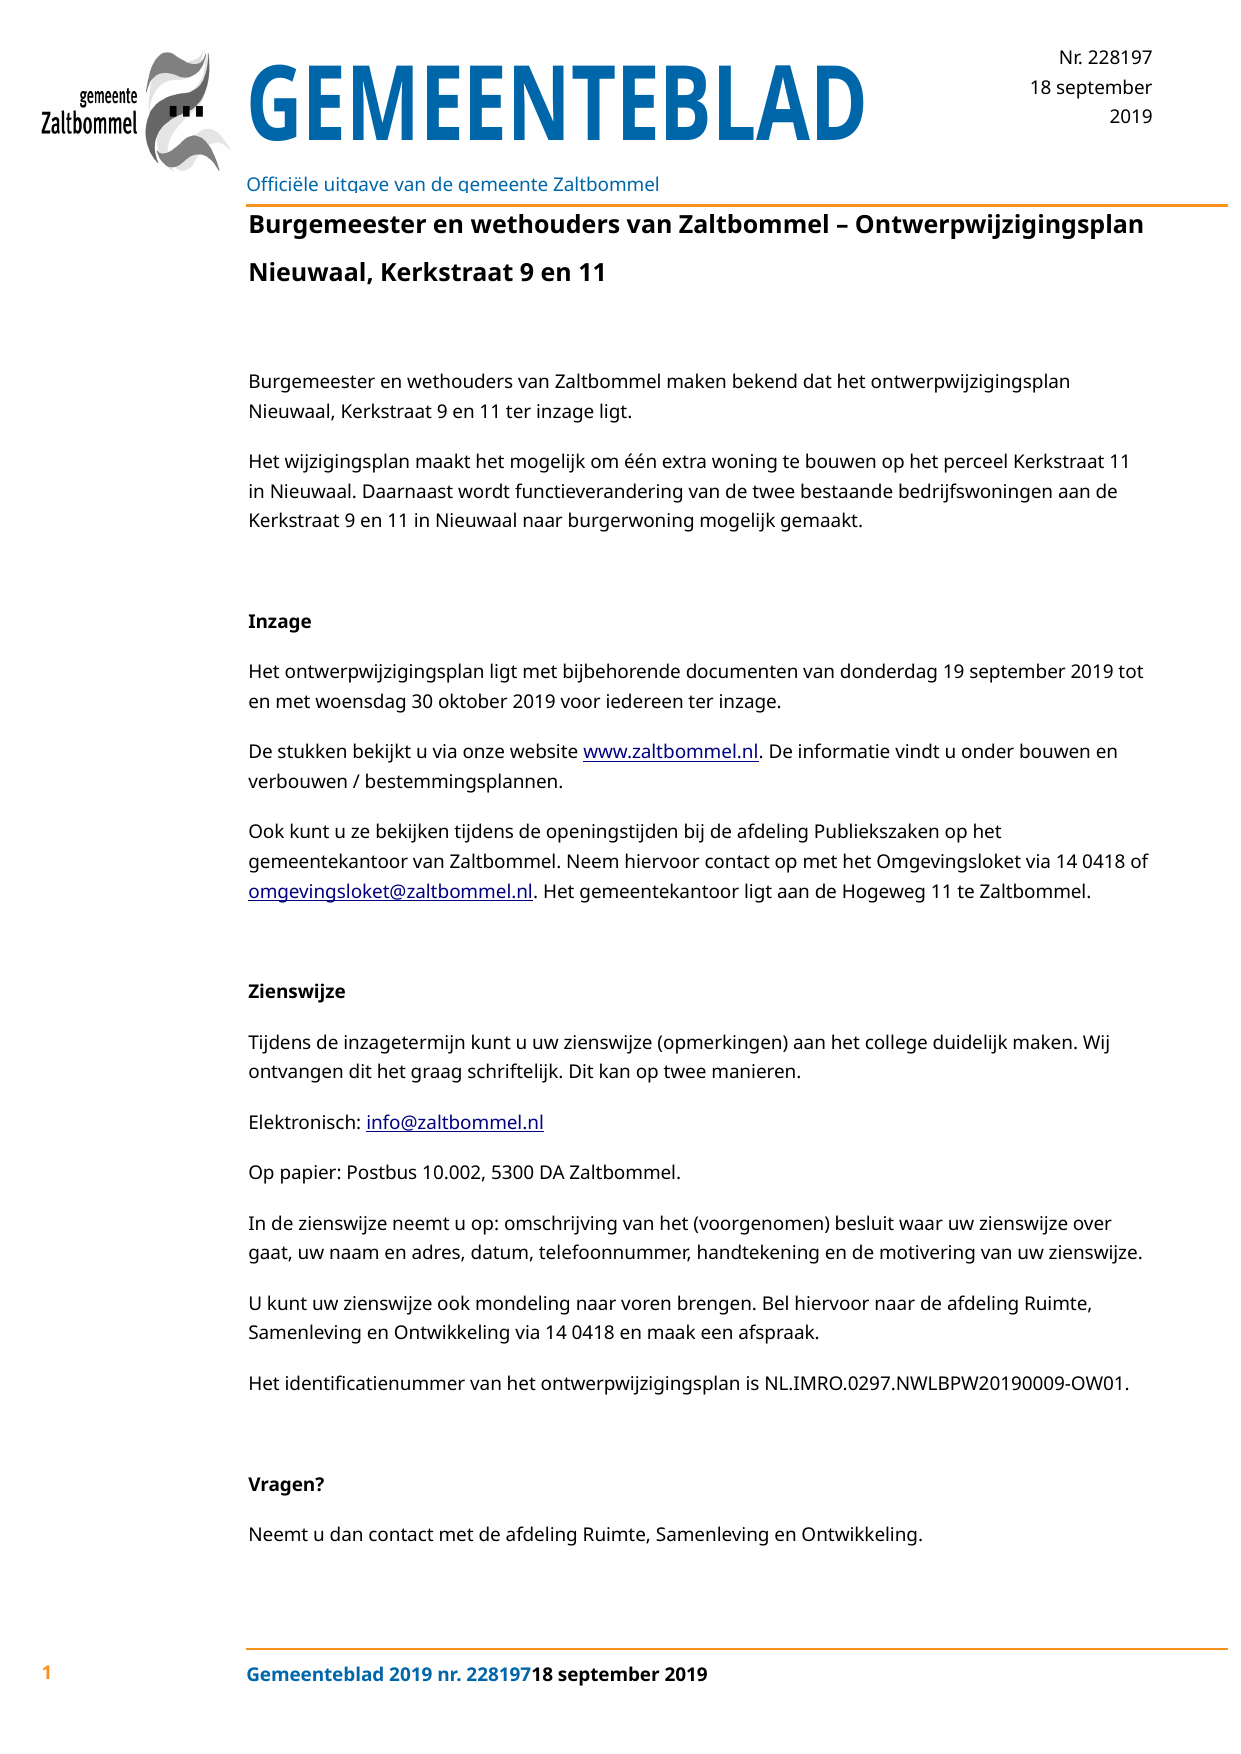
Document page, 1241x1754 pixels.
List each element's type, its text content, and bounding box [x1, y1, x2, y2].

text Elektronisch: info@zaltbommel.nl [248, 1109, 1152, 1135]
text Ook kunt u ze bekijken tijdens de openingstijden bij de afdeling Publiekszaken op het gemeentekantoor van Zaltbommel. Neem hiervoor contact op met het Omgevingsloket via 14 0418 of omgevingsloket@zaltbommel.nl. Het gemeentekantoor ligt aan de Hogeweg 11 te Zaltbommel. [248, 819, 1152, 904]
text In de zienswijze neemt u op: omschrijving van het (voorgenomen) besluit waar uw zienswijze over gaat, uw naam en adres, datum, telefoonnummer, handtekening en de motivering van uw zienswijze. [248, 1210, 1152, 1265]
text Burgemeester en wethouders van Zaltbommel – Ontwerpwijzigingsplan Nieuwaal, Kerkstraat 9 en 11 [248, 207, 1152, 288]
text De stukken bekijkt u via onze website www.zaltbommel.nl. De informatie vindt u onder bouwen en verbouwen / bestemmingsplannen. [248, 739, 1152, 794]
text U kunt uw zienswijze ook mondeling naar voren brengen. Bel hiervoor naar de afdeling Ruimte, Samenleving en Ontwikkeling via 14 0418 en maak een afspraak. [248, 1290, 1152, 1345]
text Op papier: Postbus 10.002, 5300 DA Zaltbommel. [248, 1159, 1152, 1185]
text Het ontwerpwijzigingsplan ligt met bijbehorende documenten van donderdag 19 september 2019 tot en met woensdag 30 oktober 2019 voor iedereen ter inzage. [248, 659, 1152, 714]
text Het identificatienummer van het ontwerpwijzigingsplan is NL.IMRO.0297.NWLBPW20190009-OW01. [248, 1370, 1152, 1396]
text Zienswijze [248, 979, 1152, 1004]
text Burgemeester en wethouders van Zaltbommel maken bekend dat het ontwerpwijzigingsplan Nieuwaal, Kerkstraat 9 en 11 ter inzage ligt. [248, 368, 1152, 424]
picture [41, 47, 231, 172]
text Tijdens de inzagetermijn kunt u uw zienswijze (opmerkingen) aan het college duidelijk maken. Wij ontvangen dit het graag schriftelijk. Dit kan op twee manieren. [248, 1029, 1152, 1084]
text Inzage [248, 608, 1152, 634]
text Neemt u dan contact met de afdeling Ruimte, Samenleving en Ontwikkeling. [248, 1521, 1152, 1547]
text Vragen? [248, 1471, 1152, 1497]
text Het wijzigingsplan maakt het mogelijk om één extra woning te bouwen op het perceel Kerkstraat 11 in Nieuwaal. Daarnaast wordt functieverandering van de twee bestaande bedrijfswoningen aan de Kerkstraat 9 en 11 in Nieuwaal naar burgerwoning mogelijk gemaakt. [248, 448, 1152, 533]
